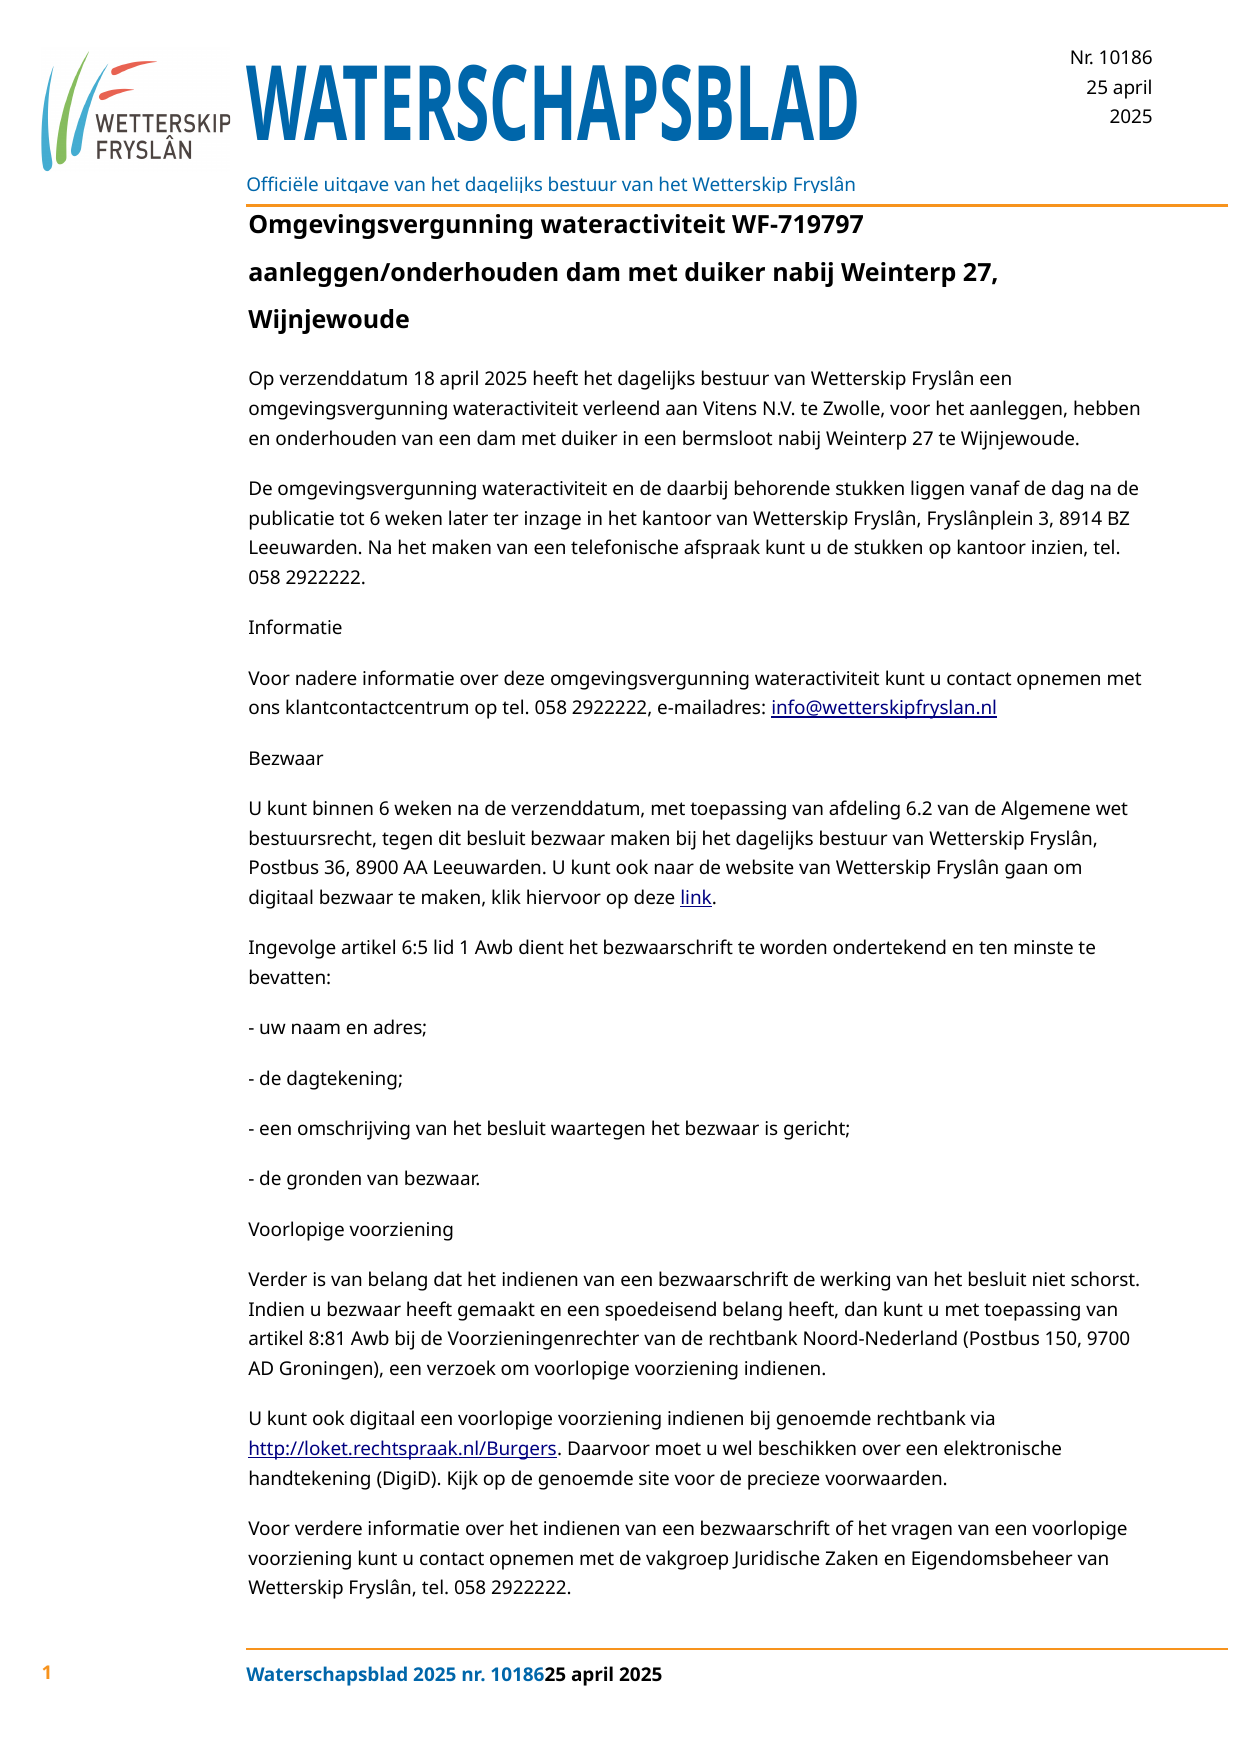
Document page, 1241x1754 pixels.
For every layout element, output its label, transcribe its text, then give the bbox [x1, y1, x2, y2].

text Voorlopige voorziening [248, 1216, 1152, 1242]
text Ingevolge artikel 6:5 lid 1 Awb dient het bezwaarschrift te worden ondertekend en ten minste te bevatten: [248, 934, 1152, 989]
text Informatie [248, 614, 1152, 640]
text U kunt ook digitaal een voorlopige voorziening indienen bij genoemde rechtbank via http://loket.rechtspraak.nl/Burgers. Daarvoor moet u wel beschikken over een elektronische handtekening (DigiD). Kijk op de genoemde site voor de precieze voorwaarden. [248, 1406, 1152, 1490]
text Voor verdere informatie over het indienen van een bezwaarschrift of het vragen van een voorlopige voorziening kunt u contact opnemen met de vakgroep Juridische Zaken en Eigendomsbeheer van Wetterskip Fryslân, tel. 058 2922222. [248, 1515, 1152, 1600]
text - een omschrijving van het besluit waartegen het bezwaar is gericht; [248, 1115, 1152, 1141]
text U kunt binnen 6 weken na de verzenddatum, met toepassing van afdeling 6.2 van de Algemene wet bestuursrecht, tegen dit besluit bezwaar maken bij het dagelijks bestuur van Wetterskip Fryslân, Postbus 36, 8900 AA Leeuwarden. U kunt ook naar de website van Wetterskip Fryslân gaan om digitaal bezwaar te maken, klik hiervoor op deze link. [248, 795, 1152, 909]
text - de gronden van bezwaar. [248, 1166, 1152, 1191]
picture [41, 47, 231, 172]
text Verder is van belang dat het indienen van een bezwaarschrift de werking van het besluit niet schorst. Indien u bezwaar heeft gemaakt en een spoedeisend belang heeft, dan kunt u met toepassing van artikel 8:81 Awb bij de Voorzieningenrechter van de rechtbank Noord-Nederland (Postbus 150, 9700 AD Groningen), een verzoek om voorlopige voorziening indienen. [248, 1266, 1152, 1381]
text - uw naam en adres; [248, 1014, 1152, 1040]
text Voor nadere informatie over deze omgevingsvergunning wateractiviteit kunt u contact opnemen met ons klantcontactcentrum op tel. 058 2922222, e-mailadres: info@wetterskipfryslan.nl [248, 665, 1152, 720]
text Op verzenddatum 18 april 2025 heeft het dagelijks bestuur van Wetterskip Fryslân een omgevingsvergunning wateractiviteit verleend aan Vitens N.V. te Zwolle, voor het aanleggen, hebben en onderhouden van een dam met duiker in een bermsloot nabij Weinterp 27 te Wijnjewoude. [248, 366, 1152, 450]
text Omgevingsvergunning wateractiviteit WF-719797 aanleggen/onderhouden dam met duiker nabij Weinterp 27, Wijnjewoude [248, 207, 1152, 336]
text Bezwaar [248, 745, 1152, 770]
text De omgevingsvergunning wateractiviteit en de daarbij behorende stukken liggen vanaf de dag na de publicatie tot 6 weken later ter inzage in het kantoor van Wetterskip Fryslân, Fryslânplein 3, 8914 BZ Leeuwarden. Na het maken van een telefonische afspraak kunt u de stukken op kantoor inzien, tel. 058 2922222. [248, 475, 1152, 589]
text - de dagtekening; [248, 1065, 1152, 1090]
